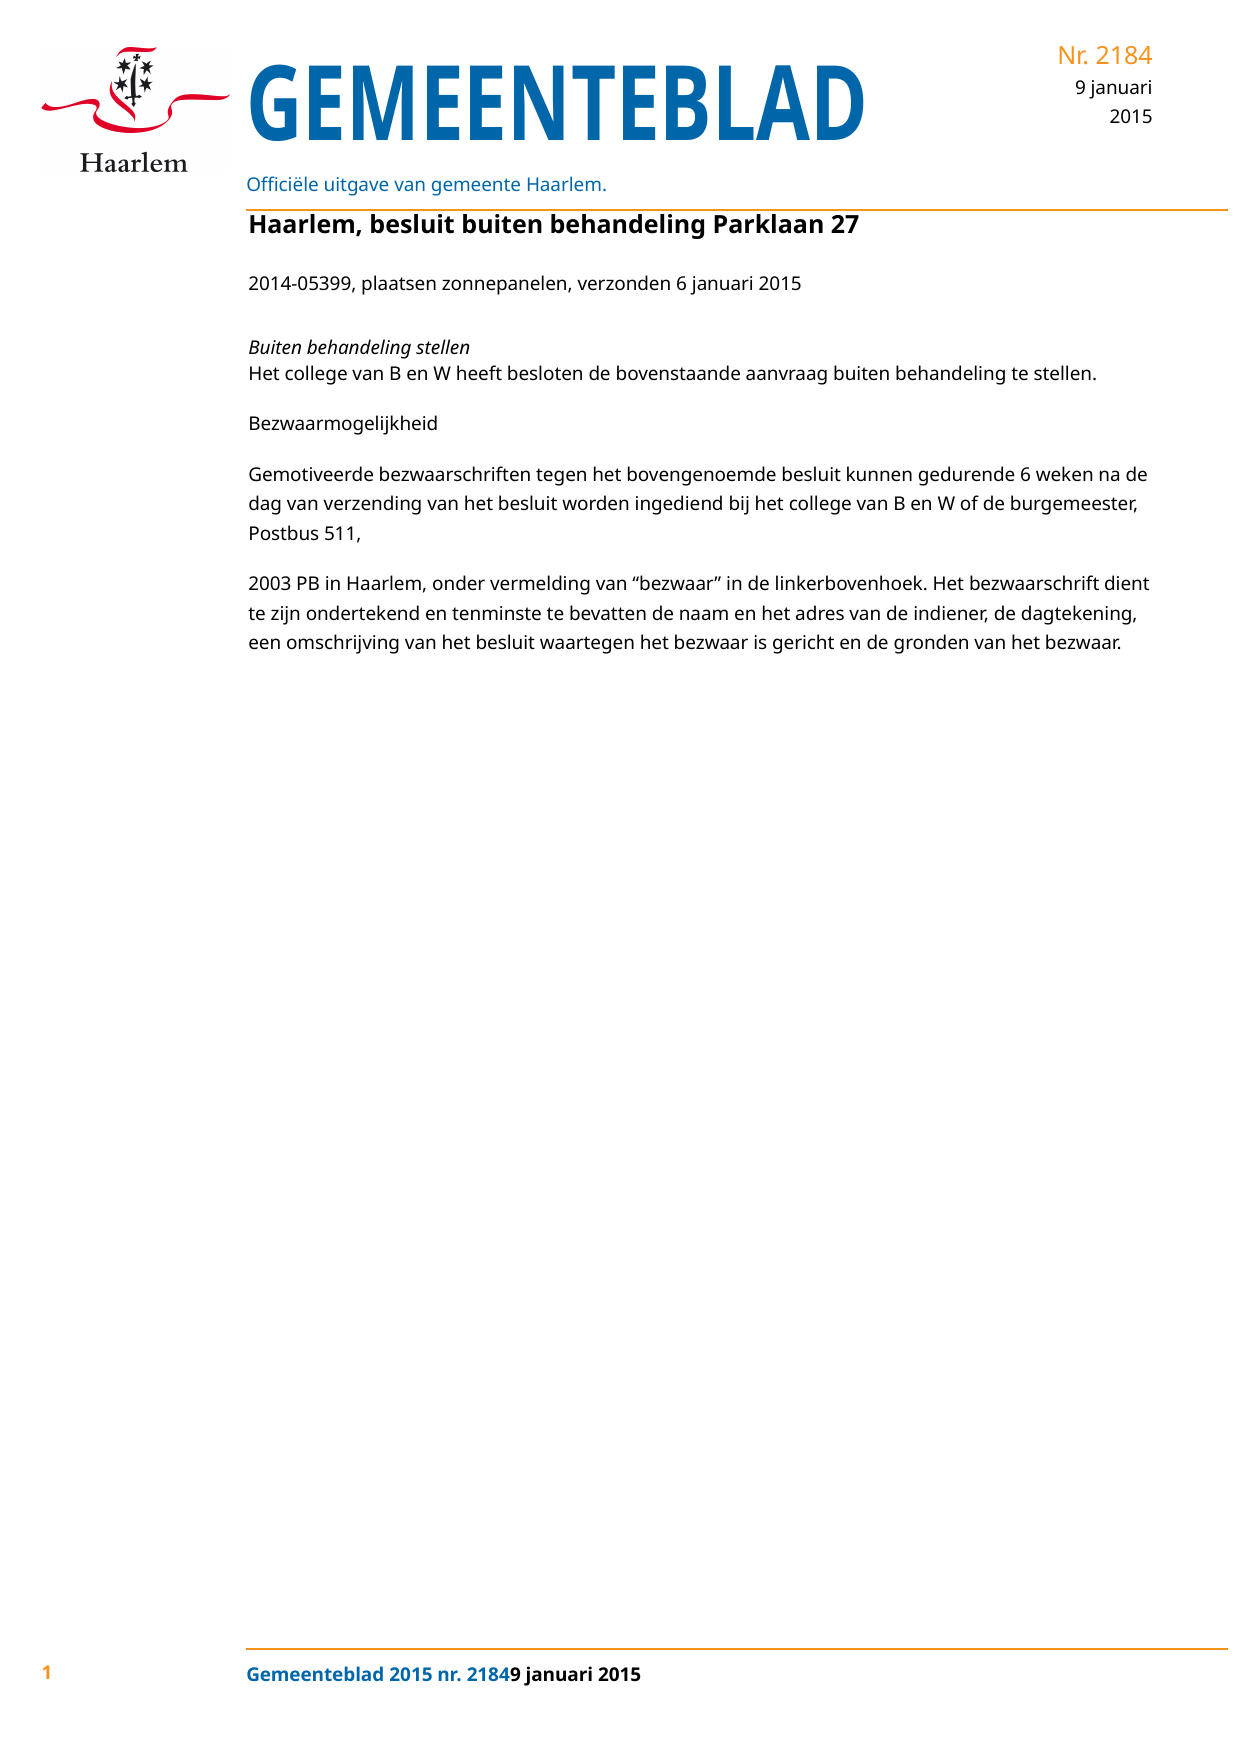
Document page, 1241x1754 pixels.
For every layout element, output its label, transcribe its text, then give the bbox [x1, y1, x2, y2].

picture [41, 47, 231, 172]
text Bezwaarmogelijkheid [248, 410, 1152, 436]
text Buiten behandeling stellen [248, 334, 1152, 360]
text 2003 PB in Haarlem, onder vermelding van “bezwaar” in de linkerbovenhoek. Het bezwaarschrift dient te zijn ondertekend en tenminste te bevatten de naam en het adres van de indiener, de dagtekening, een omschrijving van het besluit waartegen het bezwaar is gericht en de gronden van het bezwaar. [248, 570, 1152, 655]
text 2014-05399, plaatsen zonnepanelen, verzonden 6 januari 2015 [248, 270, 1152, 296]
text Gemotiveerde bezwaarschriften tegen het bovengenoemde besluit kunnen gedurende 6 weken na de dag van verzending van het besluit worden ingediend bij het college van B en W of de burgemeester, Postbus 511, [248, 461, 1152, 546]
text Het college van B en W heeft besloten de bovenstaande aanvraag buiten behandeling te stellen. [248, 360, 1152, 386]
text Haarlem, besluit buiten behandeling Parklaan 27 [248, 211, 1152, 241]
